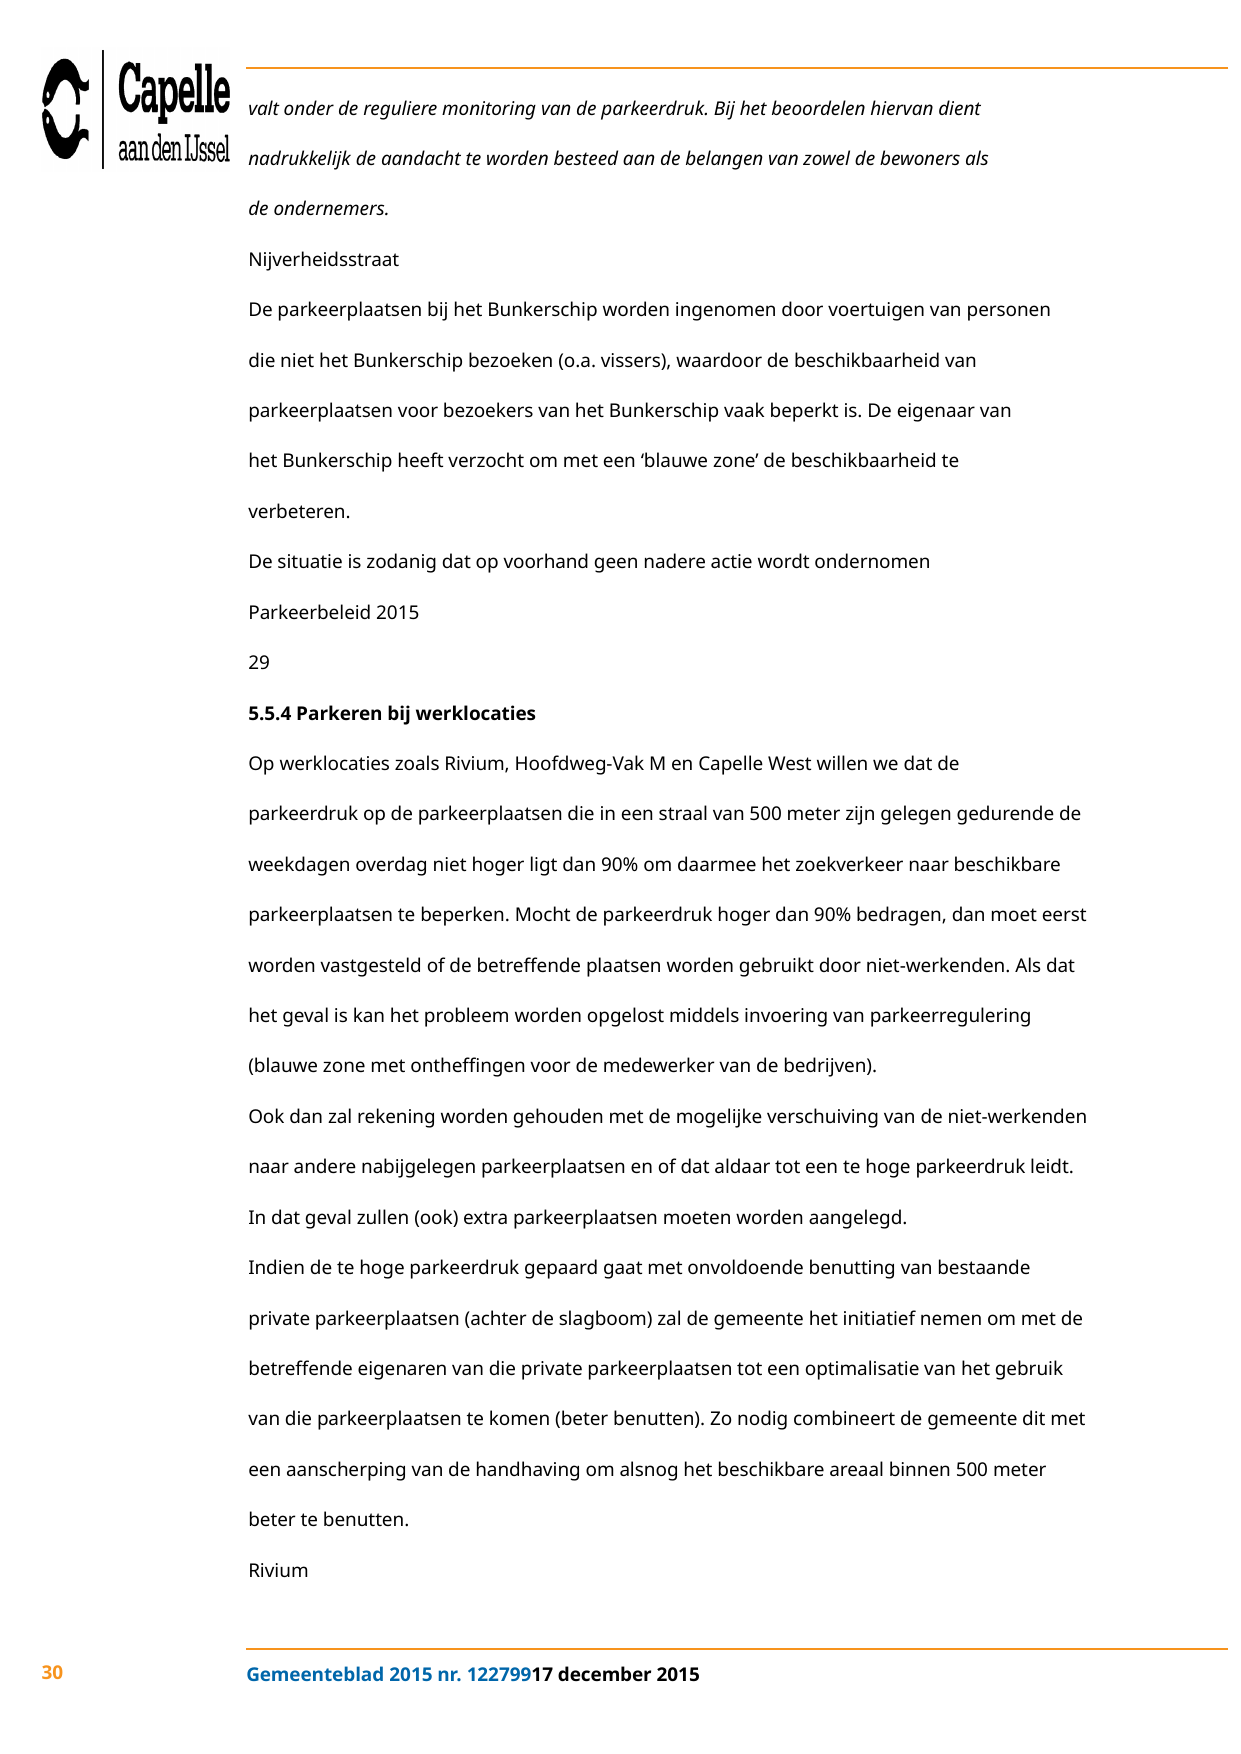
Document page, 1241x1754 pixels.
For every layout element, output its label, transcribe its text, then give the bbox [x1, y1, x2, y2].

text weekdagen overdag niet hoger ligt dan 90% om daarmee het zoekverkeer naar beschikbare [248, 851, 1152, 877]
text een aanscherping van de handhaving om alsnog het beschikbare areaal binnen 500 meter [248, 1456, 1152, 1482]
text Parkeerbeleid 2015 [248, 599, 1152, 625]
text Op werklocaties zoals Rivium, Hoofdweg-Vak M en Capelle West willen we dat de [248, 750, 1152, 776]
text nadrukkelijk de aandacht te worden besteed aan de belangen van zowel de bewoners als [248, 145, 1152, 171]
picture [41, 47, 231, 172]
text parkeerplaatsen te beperken. Mocht de parkeerdruk hoger dan 90% bedragen, dan moet eerst [248, 901, 1152, 927]
text het geval is kan het probleem worden opgelost middels invoering van parkeerregulering [248, 1002, 1152, 1028]
text De parkeerplaatsen bij het Bunkerschip worden ingenomen door voertuigen van personen [248, 296, 1152, 322]
text valt onder de reguliere monitoring van de parkeerdruk. Bij het beoordelen hiervan dient [248, 95, 1152, 121]
text het Bunkerschip heeft verzocht om met een ‘blauwe zone’ de beschikbaarheid te [248, 448, 1152, 473]
text 5.5.4 Parkeren bij werklocaties [248, 700, 1152, 726]
text Indien de te hoge parkeerdruk gepaard gaat met onvoldoende benutting van bestaande [248, 1254, 1152, 1280]
text 29 [248, 649, 1152, 675]
text In dat geval zullen (ook) extra parkeerplaatsen moeten worden aangelegd. [248, 1204, 1152, 1230]
text naar andere nabijgelegen parkeerplaatsen en of dat aldaar tot een te hoge parkeerdruk leidt. [248, 1153, 1152, 1179]
text De situatie is zodanig dat op voorhand geen nadere actie wordt ondernomen [248, 548, 1152, 574]
text van die parkeerplaatsen te komen (beter benutten). Zo nodig combineert de gemeente dit met [248, 1406, 1152, 1431]
text de ondernemers. [248, 196, 1152, 221]
text Nijverheidsstraat [248, 246, 1152, 272]
text parkeerdruk op de parkeerplaatsen die in een straal van 500 meter zijn gelegen gedurende de [248, 801, 1152, 826]
text die niet het Bunkerschip bezoeken (o.a. vissers), waardoor de beschikbaarheid van [248, 347, 1152, 373]
text betreffende eigenaren van die private parkeerplaatsen tot een optimalisatie van het gebruik [248, 1355, 1152, 1381]
text worden vastgesteld of de betreffende plaatsen worden gebruikt door niet-werkenden. Als dat [248, 952, 1152, 978]
text parkeerplaatsen voor bezoekers van het Bunkerschip vaak beperkt is. De eigenaar van [248, 397, 1152, 423]
text private parkeerplaatsen (achter de slagboom) zal de gemeente het initiatief nemen om met de [248, 1305, 1152, 1331]
text Ook dan zal rekening worden gehouden met de mogelijke verschuiving van de niet-werkenden [248, 1103, 1152, 1129]
text Rivium [248, 1557, 1152, 1583]
text verbeteren. [248, 498, 1152, 524]
text beter te benutten. [248, 1506, 1152, 1532]
text (blauwe zone met ontheffingen voor de medewerker van de bedrijven). [248, 1053, 1152, 1078]
